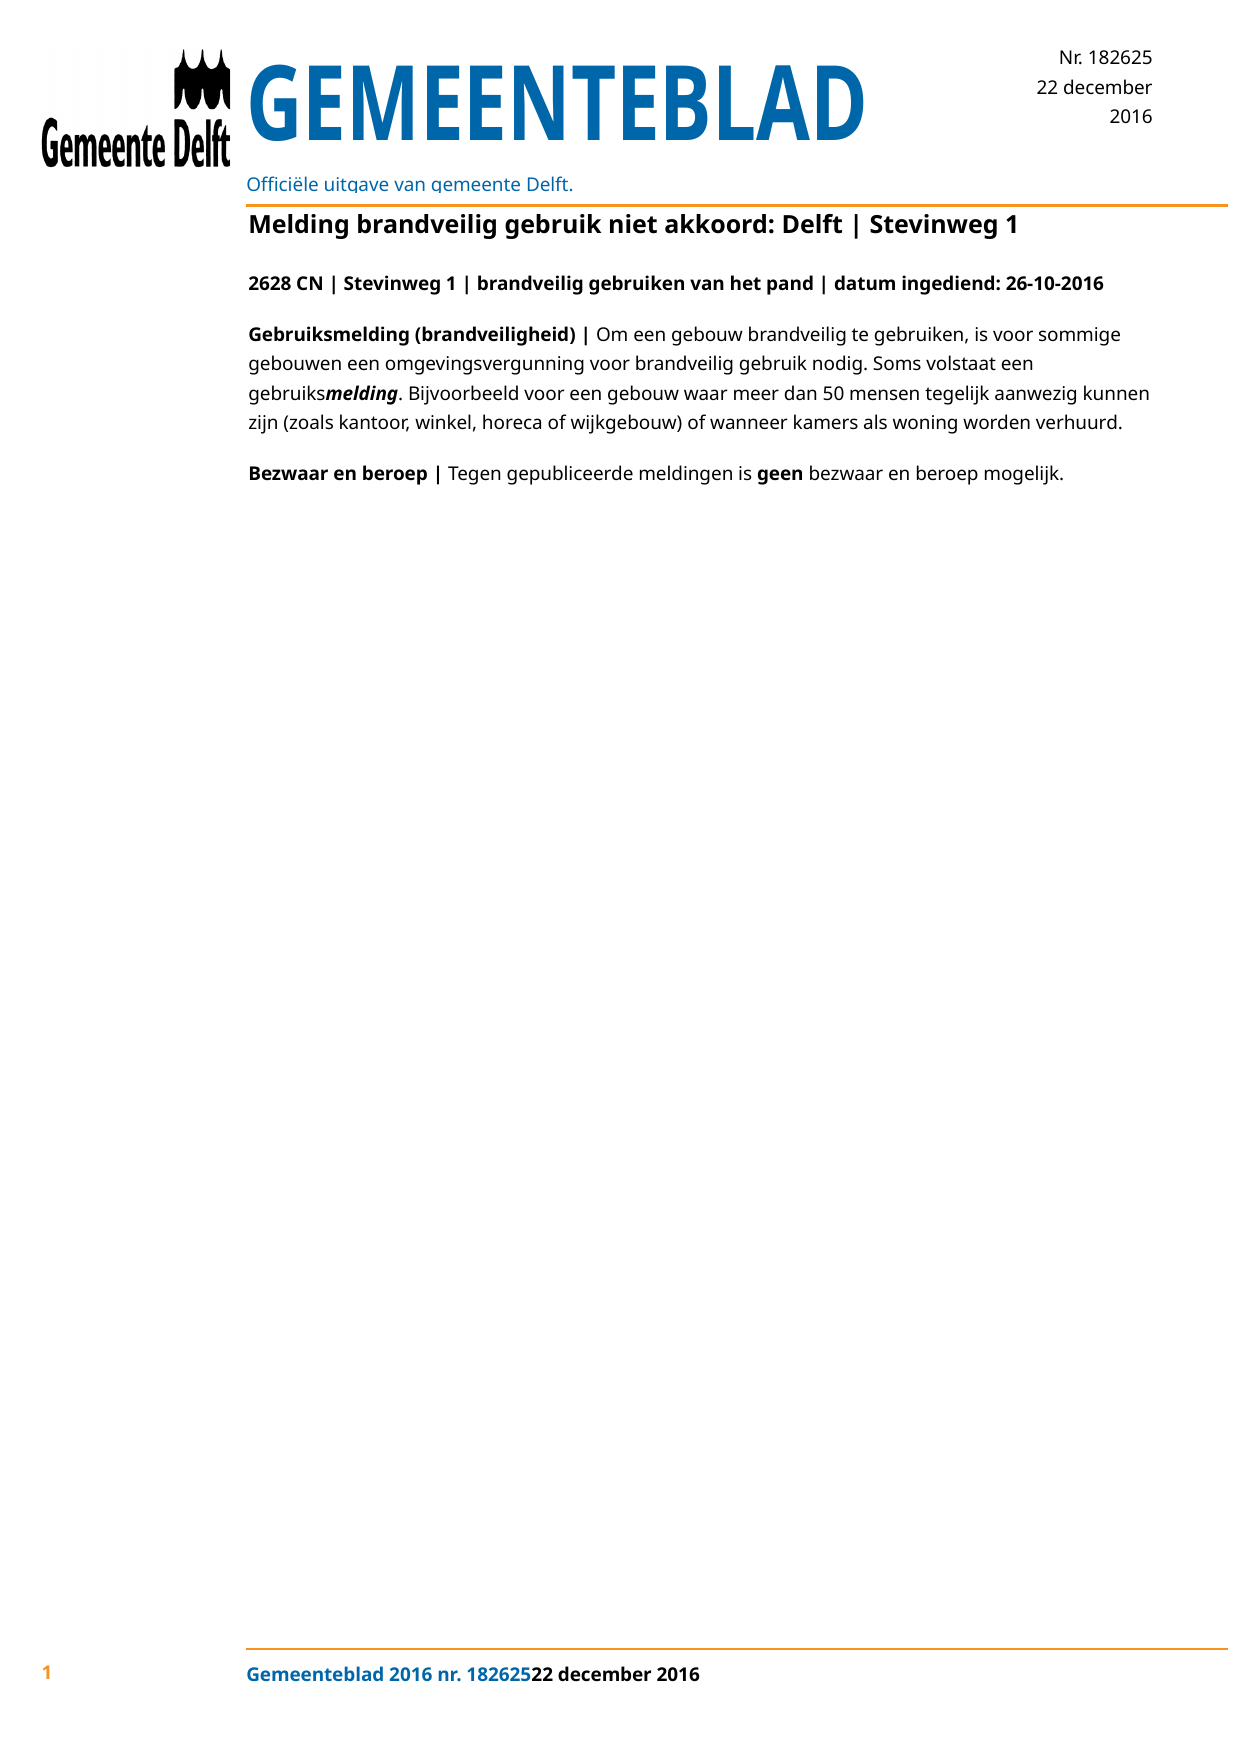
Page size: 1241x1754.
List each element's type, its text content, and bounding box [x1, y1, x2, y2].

picture [41, 47, 231, 172]
text 2628 CN | Stevinweg 1 | brandveilig gebruiken van het pand | datum ingediend: 26-10-2016 [248, 270, 1152, 296]
text Gebruiksmelding (brandveiligheid) | Om een gebouw brandveilig te gebruiken, is voor sommige gebouwen een omgevingsvergunning voor brandveilig gebruik nodig. Soms volstaat een gebruiksmelding. Bijvoorbeeld voor een gebouw waar meer dan 50 mensen tegelijk aanwezig kunnen zijn (zoals kantoor, winkel, horeca of wijkgebouw) of wanneer kamers als woning worden verhuurd. [248, 321, 1152, 435]
text Melding brandveilig gebruik niet akkoord: Delft | Stevinweg 1 [248, 207, 1152, 241]
text Bezwaar en beroep | Tegen gepubliceerde meldingen is geen bezwaar en beroep mogelijk. [248, 460, 1152, 486]
